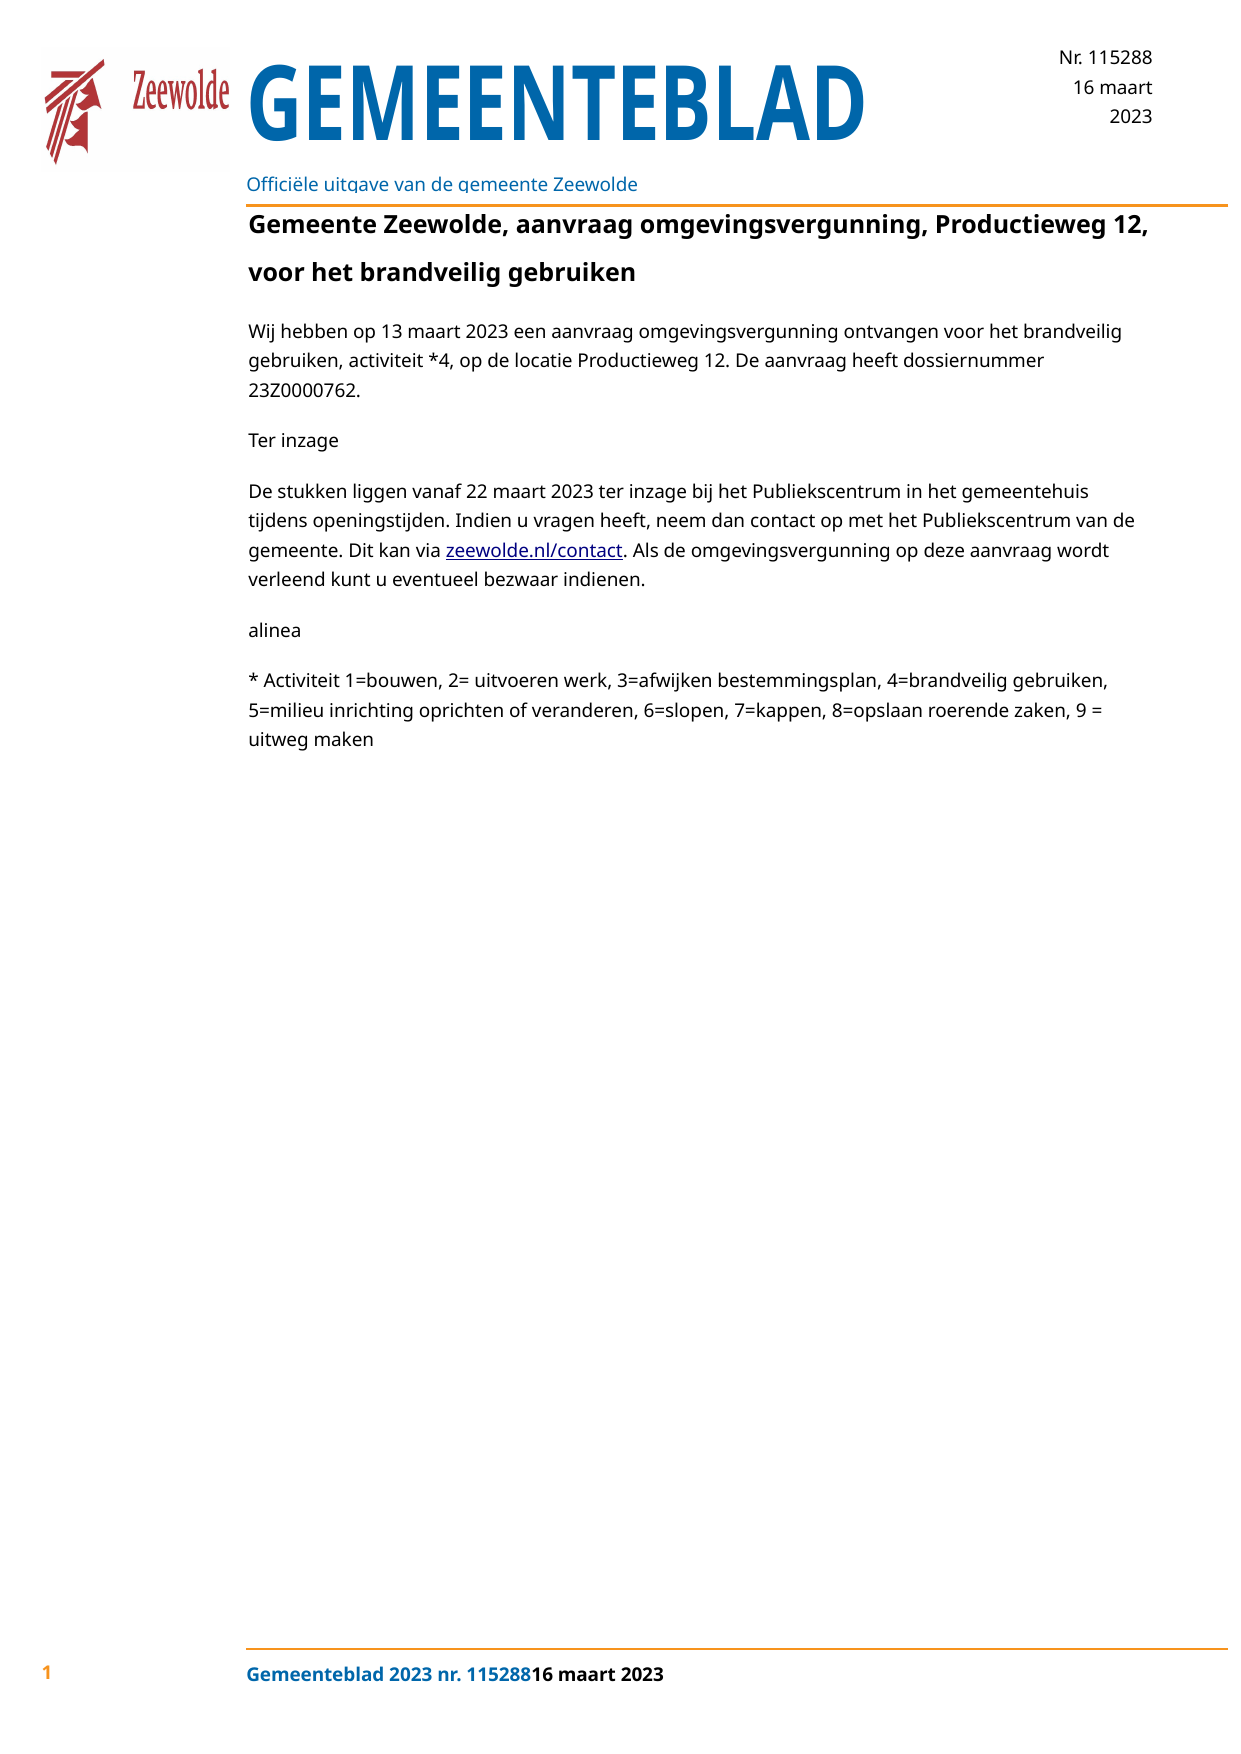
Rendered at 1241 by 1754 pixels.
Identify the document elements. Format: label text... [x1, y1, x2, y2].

text alinea [248, 617, 1152, 643]
picture [41, 47, 231, 172]
text Wij hebben op 13 maart 2023 een aanvraag omgevingsvergunning ontvangen voor het brandveilig gebruiken, activiteit *4, op de locatie Productieweg 12. De aanvraag heeft dossiernummer 23Z0000762. [248, 318, 1152, 403]
text De stukken liggen vanaf 22 maart 2023 ter inzage bij het Publiekscentrum in het gemeentehuis tijdens openingstijden. Indien u vragen heeft, neem dan contact op met het Publiekscentrum van de gemeente. Dit kan via zeewolde.nl/contact. Als de omgevingsvergunning op deze aanvraag wordt verleend kunt u eventueel bezwaar indienen. [248, 478, 1152, 592]
text Ter inzage [248, 427, 1152, 453]
text Gemeente Zeewolde, aanvraag omgevingsvergunning, Productieweg 12, voor het brandveilig gebruiken [248, 207, 1152, 288]
text * Activiteit 1=bouwen, 2= uitvoeren werk, 3=afwijken bestemmingsplan, 4=brandveilig gebruiken, 5=milieu inrichting oprichten of veranderen, 6=slopen, 7=kappen, 8=opslaan roerende zaken, 9 = uitweg maken [248, 667, 1152, 752]
